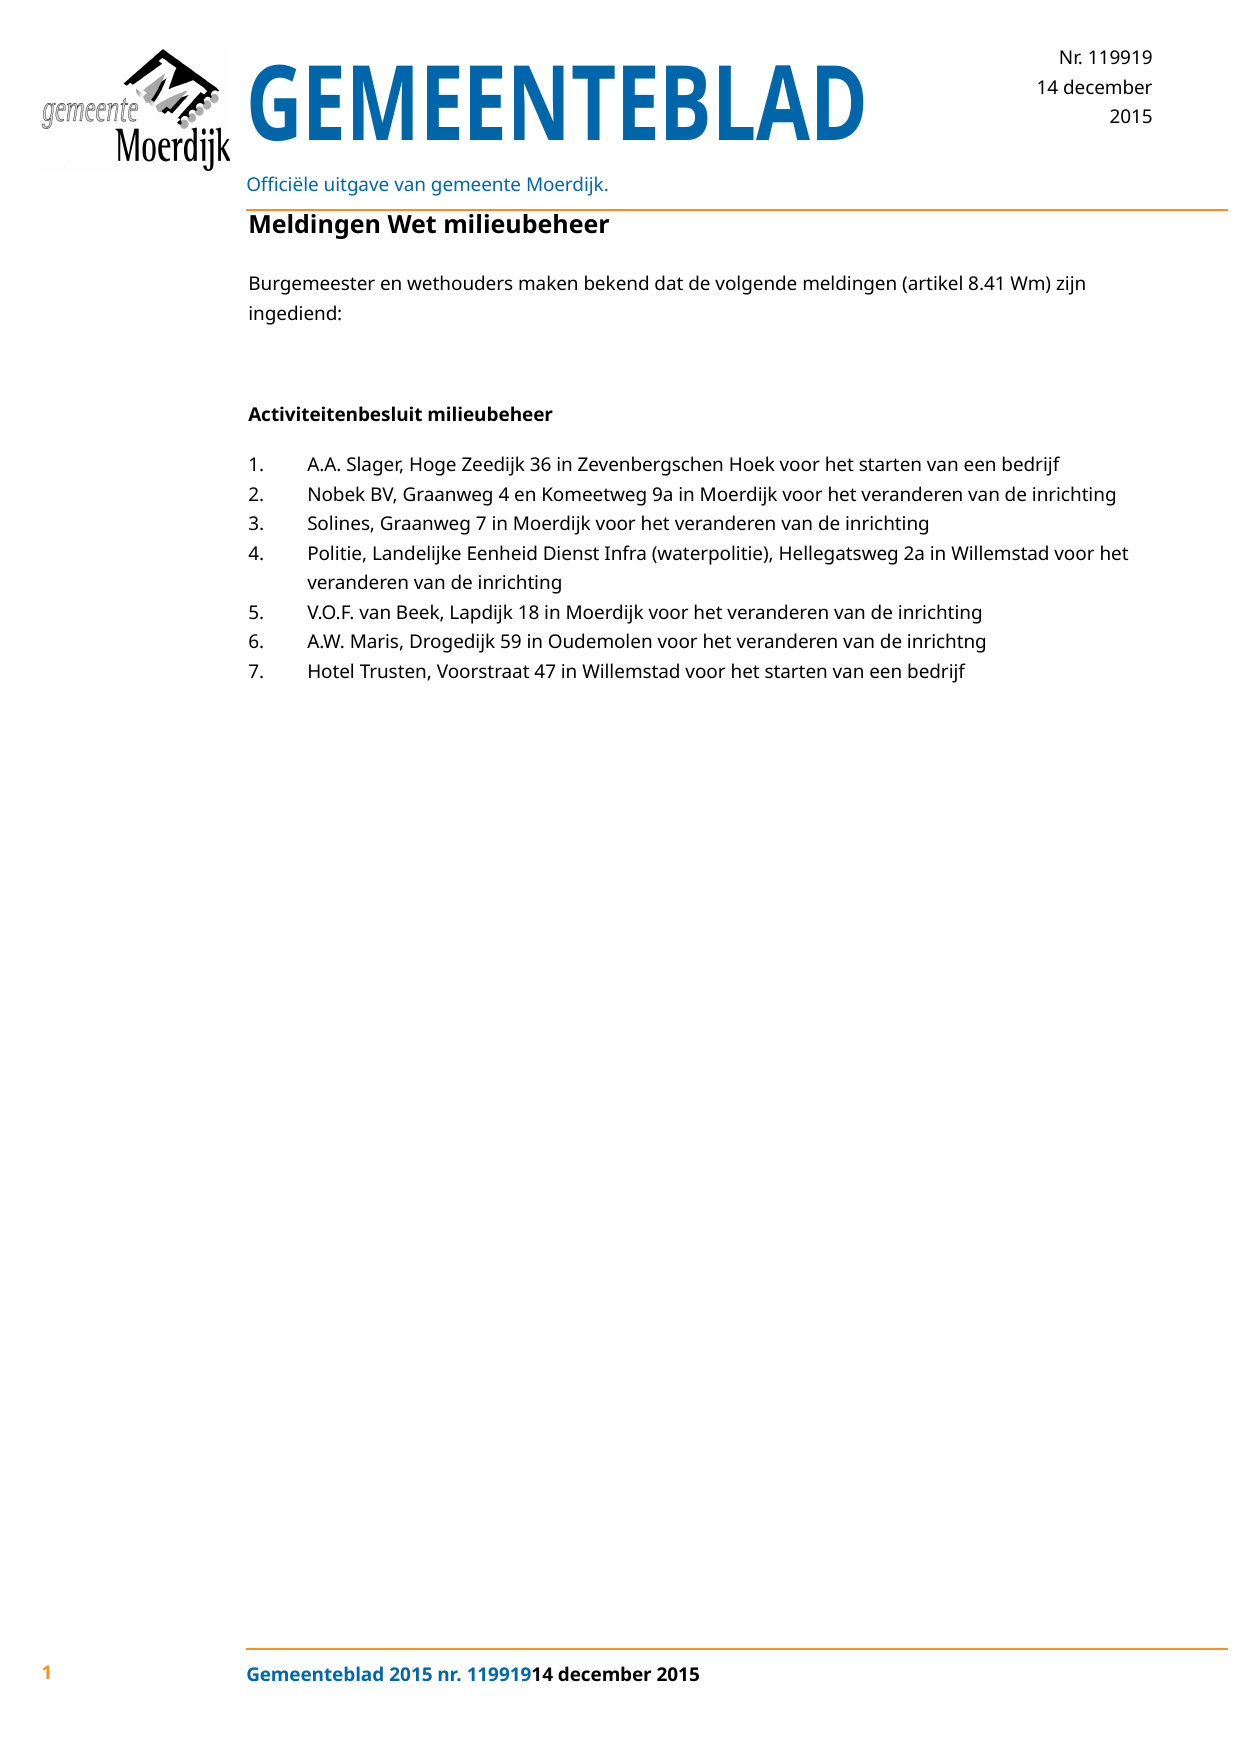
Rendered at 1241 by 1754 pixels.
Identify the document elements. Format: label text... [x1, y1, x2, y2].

text Burgemeester en wethouders maken bekend dat de volgende meldingen (artikel 8.41 Wm) zijn ingediend: [248, 270, 1152, 326]
text Meldingen Wet milieubeheer [248, 211, 1152, 241]
list Hotel Trusten, Voorstraat 47 in Willemstad voor het starten van een bedrijf [248, 658, 1152, 684]
list Nobek BV, Graanweg 4 en Komeetweg 9a in Moerdijk voor het veranderen van de inrichting [248, 481, 1152, 506]
list A.W. Maris, Drogedijk 59 in Oudemolen voor het veranderen van de inrichtng [248, 629, 1152, 654]
list Solines, Graanweg 7 in Moerdijk voor het veranderen van de inrichting [248, 510, 1152, 536]
text Activiteitenbesluit milieubeheer [248, 401, 1152, 426]
list Politie, Landelijke Eenheid Dienst Infra (waterpolitie), Hellegatsweg 2a in Willemstad voor het veranderen van de inrichting [248, 540, 1152, 595]
list A.A. Slager, Hoge Zeedijk 36 in Zevenbergschen Hoek voor het starten van een bedrijf [248, 451, 1152, 477]
list V.O.F. van Beek, Lapdijk 18 in Moerdijk voor het veranderen van de inrichting [248, 599, 1152, 625]
picture [41, 47, 231, 172]
